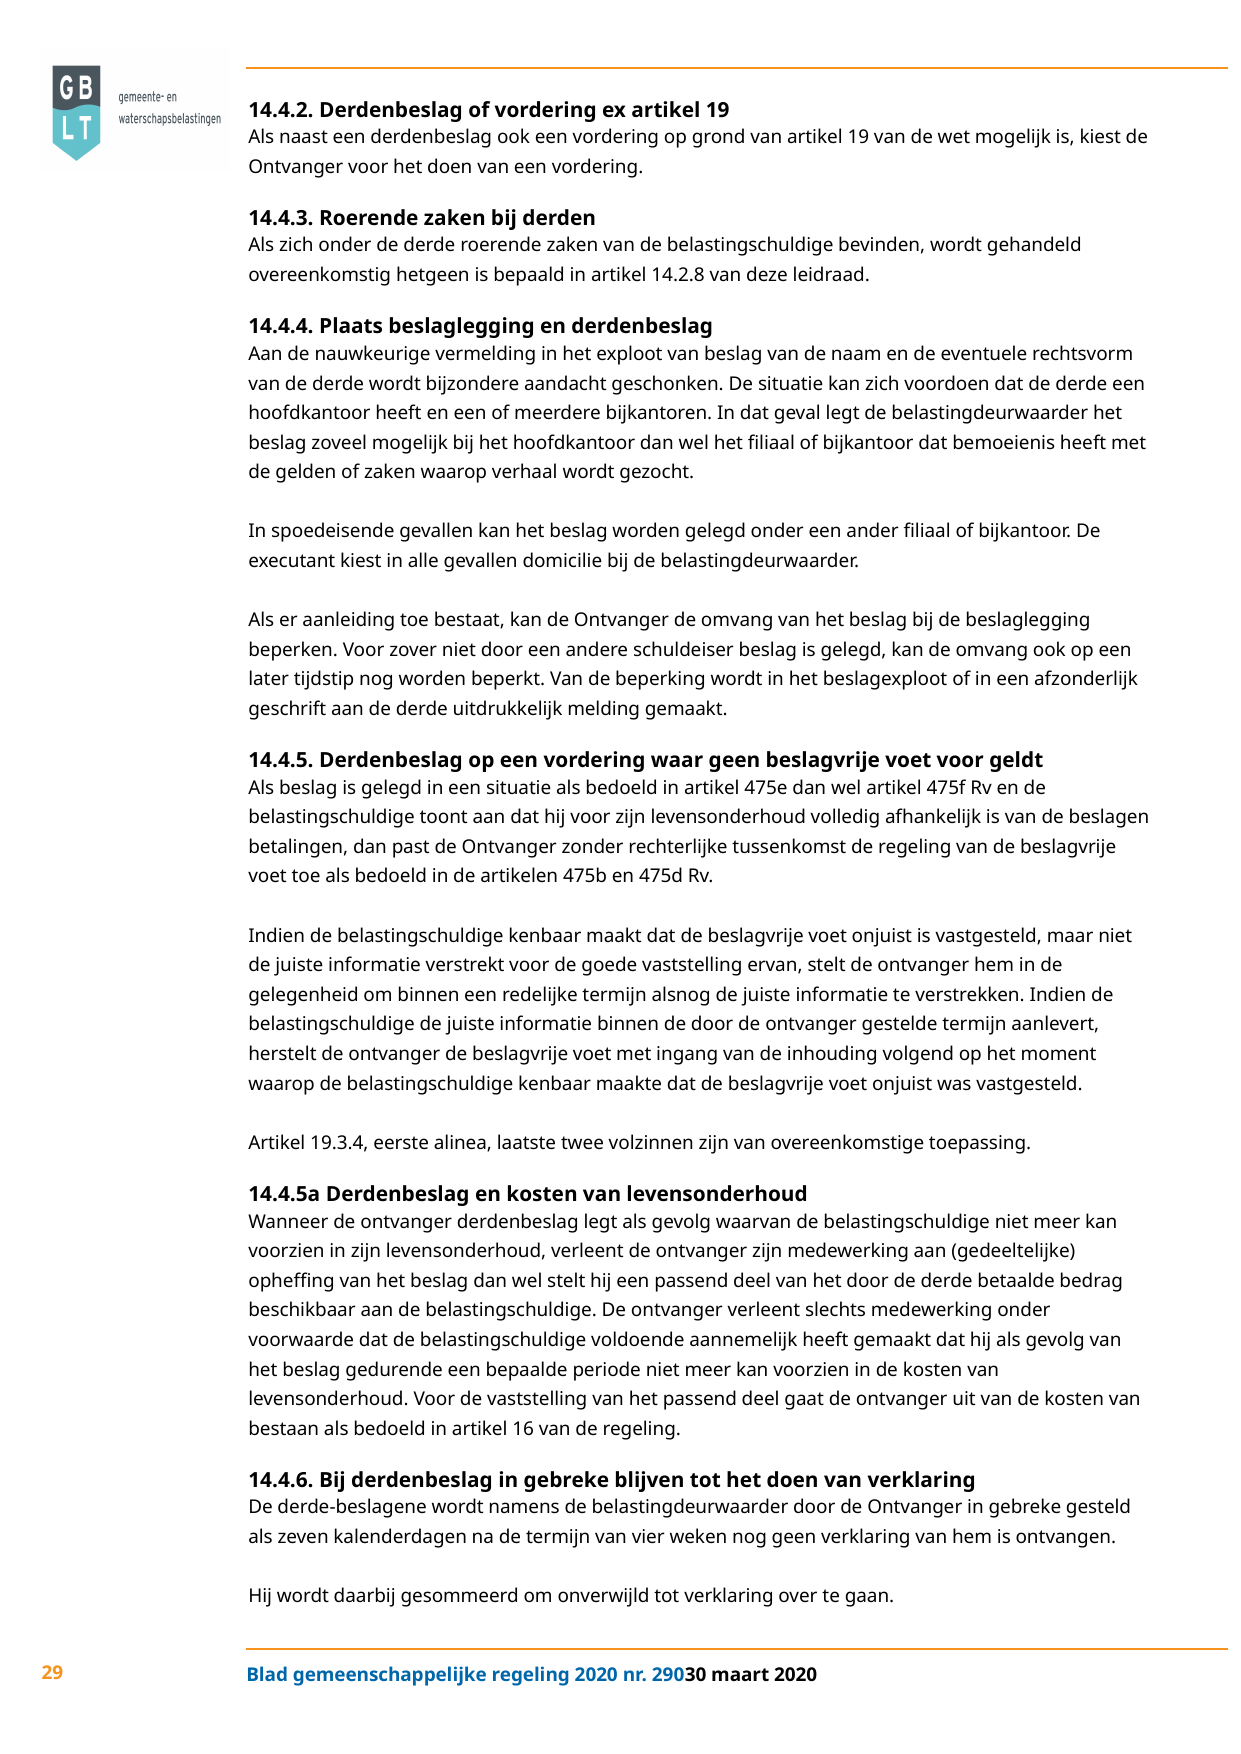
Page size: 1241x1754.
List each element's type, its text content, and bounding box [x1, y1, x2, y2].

text Aan de nauwkeurige vermelding in het exploot van beslag van de naam en de eventuele rechtsvorm van de derde wordt bijzondere aandacht geschonken. De situatie kan zich voordoen dat de derde een hoofdkantoor heeft en een of meerdere bijkantoren. In dat geval legt de belastingdeurwaarder het beslag zoveel mogelijk bij het hoofdkantoor dan wel het filiaal of bijkantoor dat bemoeienis heeft met de gelden of zaken waarop verhaal wordt gezocht. [248, 340, 1152, 484]
text De derde-beslagene wordt namens de belastingdeurwaarder door de Ontvanger in gebreke gesteld als zeven kalenderdagen na de termijn van vier weken nog geen verklaring van hem is ontvangen. [248, 1494, 1152, 1549]
text In spoedeisende gevallen kan het beslag worden gelegd onder een ander filiaal of bijkantoor. De executant kiest in alle gevallen domicilie bij de belastingdeurwaarder. [248, 518, 1152, 573]
text Als naast een derdenbeslag ook een vordering op grond van artikel 19 van de wet mogelijk is, kiest de Ontvanger voor het doen van een vordering. [248, 123, 1152, 178]
text Als beslag is gelegd in een situatie als bedoeld in artikel 475e dan wel artikel 475f Rv en de belastingschuldige toont aan dat hij voor zijn levensonderhoud volledig afhankelijk is van de beslagen betalingen, dan past de Ontvanger zonder rechterlijke tussenkomst de regeling van de beslagvrije voet toe als bedoeld in de artikelen 475b en 475d Rv. [248, 774, 1152, 888]
picture [41, 47, 231, 172]
text 14.4.4. Plaats beslaglegging en derdenbeslag [248, 312, 1152, 340]
text Als er aanleiding toe bestaat, kan de Ontvanger de omvang van het beslag bij de beslaglegging beperken. Voor zover niet door een andere schuldeiser beslag is gelegd, kan de omvang ook op een later tijdstip nog worden beperkt. Van de beperking wordt in het beslagexploot of in een afzonderlijk geschrift aan de derde uitdrukkelijk melding gemaakt. [248, 606, 1152, 721]
text 14.4.5. Derdenbeslag op een vordering waar geen beslagvrije voet voor geldt [248, 746, 1152, 774]
text Als zich onder de derde roerende zaken van de belastingschuldige bevinden, wordt gehandeld overeenkomstig hetgeen is bepaald in artikel 14.2.8 van deze leidraad. [248, 232, 1152, 287]
text 14.4.6. Bij derdenbeslag in gebreke blijven tot het doen van verklaring [248, 1465, 1152, 1494]
text 14.4.2. Derdenbeslag of vordering ex artikel 19 [248, 95, 1152, 123]
text 14.4.3. Roerende zaken bij derden [248, 203, 1152, 232]
text Artikel 19.3.4, eerste alinea, laatste twee volzinnen zijn van overeenkomstige toepassing. [248, 1129, 1152, 1155]
text Hij wordt daarbij gesommeerd om onverwijld tot verklaring over te gaan. [248, 1582, 1152, 1608]
text Indien de belastingschuldige kenbaar maakt dat de beslagvrije voet onjuist is vastgesteld, maar niet de juiste informatie verstrekt voor de goede vaststelling ervan, stelt de ontvanger hem in de gelegenheid om binnen een redelijke termijn alsnog de juiste informatie te verstrekken. Indien de belastingschuldige de juiste informatie binnen de door de ontvanger gestelde termijn aanlevert, herstelt de ontvanger de beslagvrije voet met ingang van de inhouding volgend op het moment waarop de belastingschuldige kenbaar maakte dat de beslagvrije voet onjuist was vastgesteld. [248, 922, 1152, 1096]
text Wanneer de ontvanger derdenbeslag legt als gevolg waarvan de belastingschuldige niet meer kan voorzien in zijn levensonderhoud, verleent de ontvanger zijn medewerking aan (gedeeltelijke) opheffing van het beslag dan wel stelt hij een passend deel van het door de derde betaalde bedrag beschikbaar aan de belastingschuldige. De ontvanger verleent slechts medewerking onder voorwaarde dat de belastingschuldige voldoende aannemelijk heeft gemaakt dat hij als gevolg van het beslag gedurende een bepaalde periode niet meer kan voorzien in de kosten van levensonderhoud. Voor de vaststelling van het passend deel gaat de ontvanger uit van de kosten van bestaan als bedoeld in artikel 16 van de regeling. [248, 1208, 1152, 1441]
text 14.4.5a Derdenbeslag en kosten van levensonderhoud [248, 1179, 1152, 1208]
